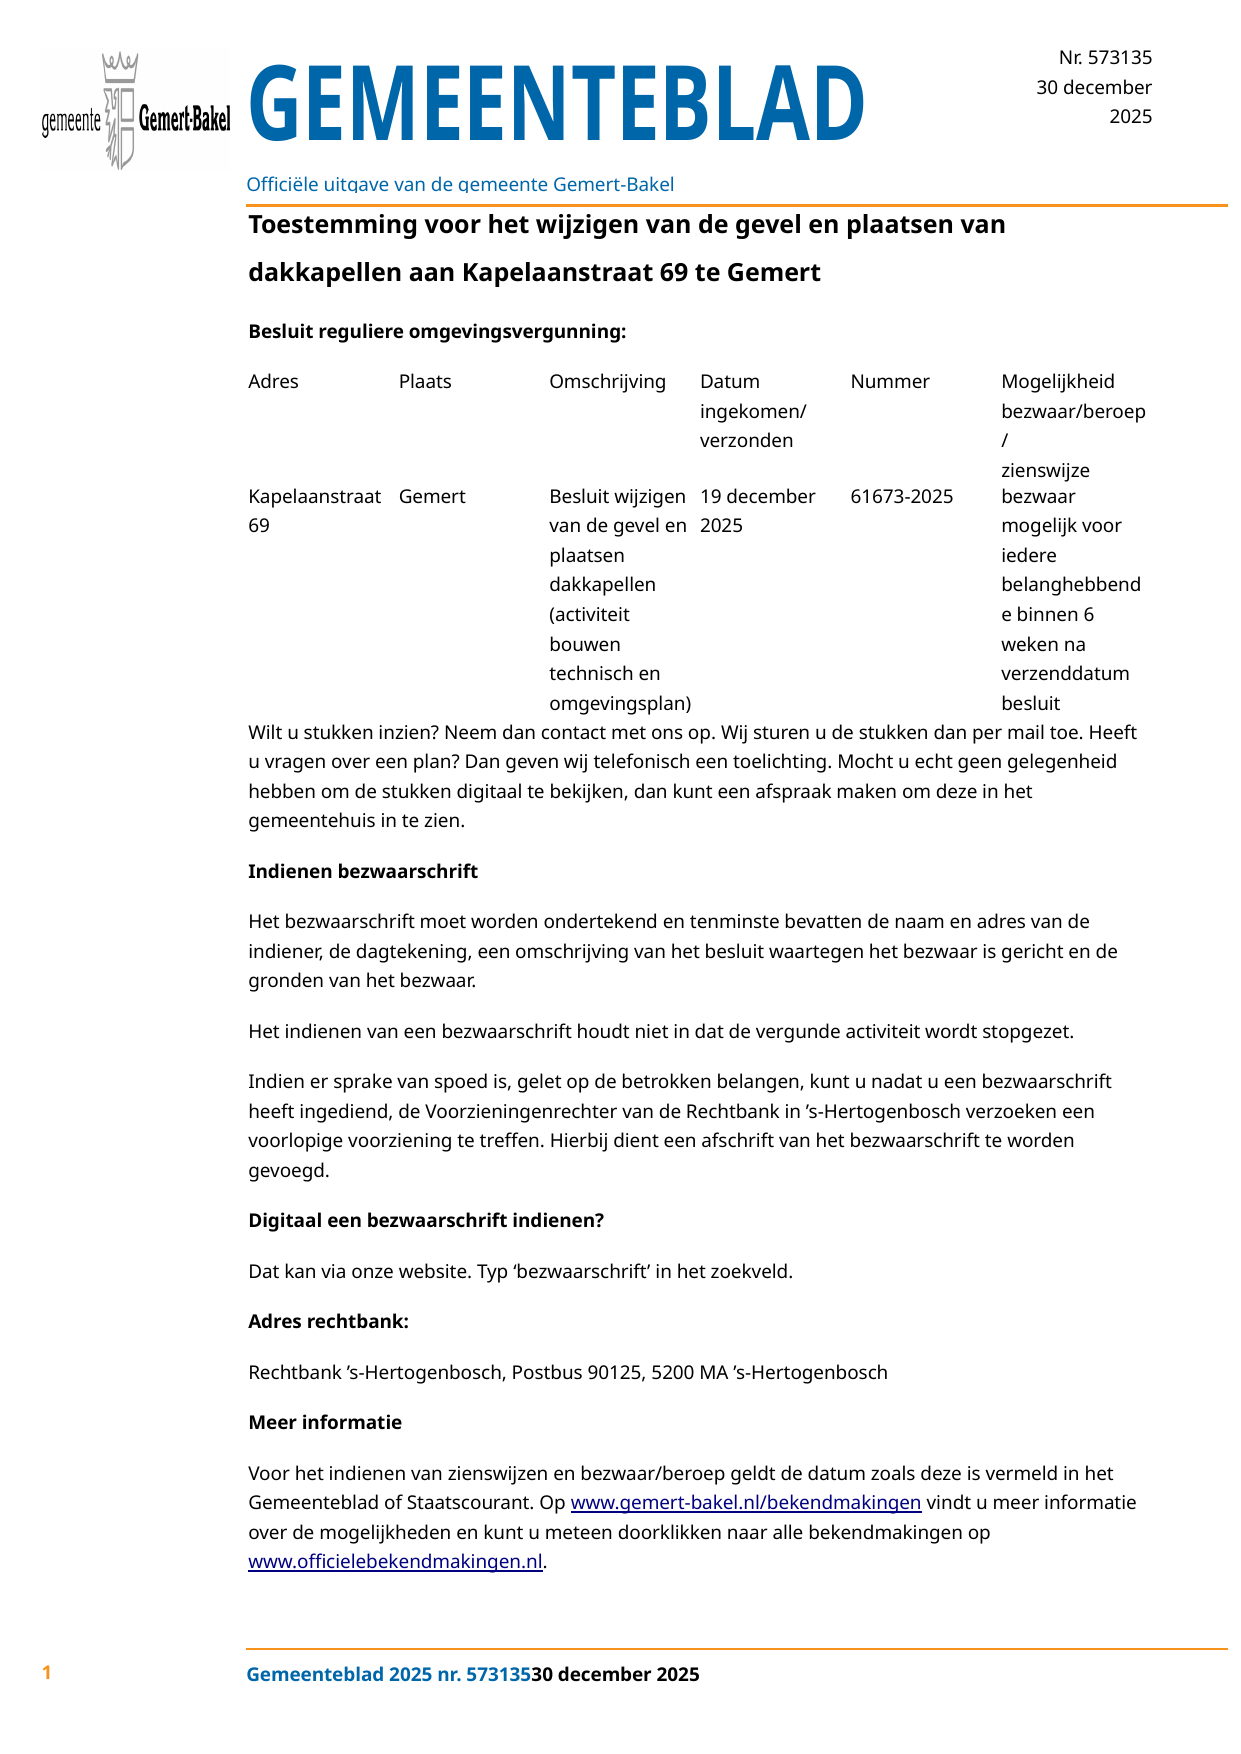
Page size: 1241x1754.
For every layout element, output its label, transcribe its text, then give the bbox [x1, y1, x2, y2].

table_header Datum ingekomen/ verzonden [700, 369, 850, 483]
table_cell 19 december 2025 [700, 483, 850, 716]
text Meer informatie [248, 1409, 1152, 1435]
table_cell Kapelaanstraat 69 [248, 483, 398, 716]
table_header Omschrijving [549, 369, 700, 483]
table_cell 61673-2025 [850, 483, 1001, 716]
picture [41, 47, 231, 172]
text Indienen bezwaarschrift [248, 858, 1152, 884]
text Het bezwaarschrift moet worden ondertekend en tenminste bevatten de naam en adres van de indiener, de dagtekening, een omschrijving van het besluit waartegen het bezwaar is gericht en de gronden van het bezwaar. [248, 908, 1152, 993]
text Besluit reguliere omgevingsvergunning: [248, 318, 1152, 344]
text Digitaal een bezwaarschrift indienen? [248, 1208, 1152, 1233]
text Dat kan via onze website. Typ ‘bezwaarschrift’ in het zoekveld. [248, 1258, 1152, 1284]
table_header Mogelijkheid bezwaar/beroep/ zienswijze [1001, 369, 1152, 483]
table_cell Gemert [399, 483, 549, 716]
text Indien er sprake van spoed is, gelet op de betrokken belangen, kunt u nadat u een bezwaarschrift heeft ingediend, de Voorzieningenrechter van de Rechtbank in ’s-Hertogenbosch verzoeken een voorlopige voorziening te treffen. Hierbij dient een afschrift van het bezwaarschrift te worden gevoegd. [248, 1068, 1152, 1183]
text Rechtbank ’s-Hertogenbosch, Postbus 90125, 5200 MA ’s-Hertogenbosch [248, 1359, 1152, 1385]
text Het indienen van een bezwaarschrift houdt niet in dat de vergunde activiteit wordt stopgezet. [248, 1018, 1152, 1044]
table_cell Besluit wijzigen van de gevel en plaatsen dakkapellen (activiteit bouwen technisch en omgevingsplan) [549, 483, 700, 716]
table_cell bezwaar mogelijk voor iedere belanghebbende binnen 6 weken na verzenddatum besluit [1001, 483, 1152, 716]
text Wilt u stukken inzien? Neem dan contact met ons op. Wij sturen u de stukken dan per mail toe. Heeft u vragen over een plan? Dan geven wij telefonisch een toelichting. Mocht u echt geen gelegenheid hebben om de stukken digitaal te bekijken, dan kunt een afspraak maken om deze in het gemeentehuis in te zien. [248, 719, 1152, 833]
text Voor het indienen van zienswijzen en bezwaar/beroep geldt de datum zoals deze is vermeld in het Gemeenteblad of Staatscourant. Op www.gemert-bakel.nl/bekendmakingen vindt u meer informatie over de mogelijkheden en kunt u meteen doorklikken naar alle bekendmakingen op www.officielebekendmakingen.nl. [248, 1460, 1152, 1574]
table_header Plaats [399, 369, 549, 483]
table_header Adres [248, 369, 398, 483]
text Adres rechtbank: [248, 1308, 1152, 1334]
text Toestemming voor het wijzigen van de gevel en plaatsen van dakkapellen aan Kapelaanstraat 69 te Gemert [248, 207, 1152, 288]
table_header Nummer [850, 369, 1001, 483]
